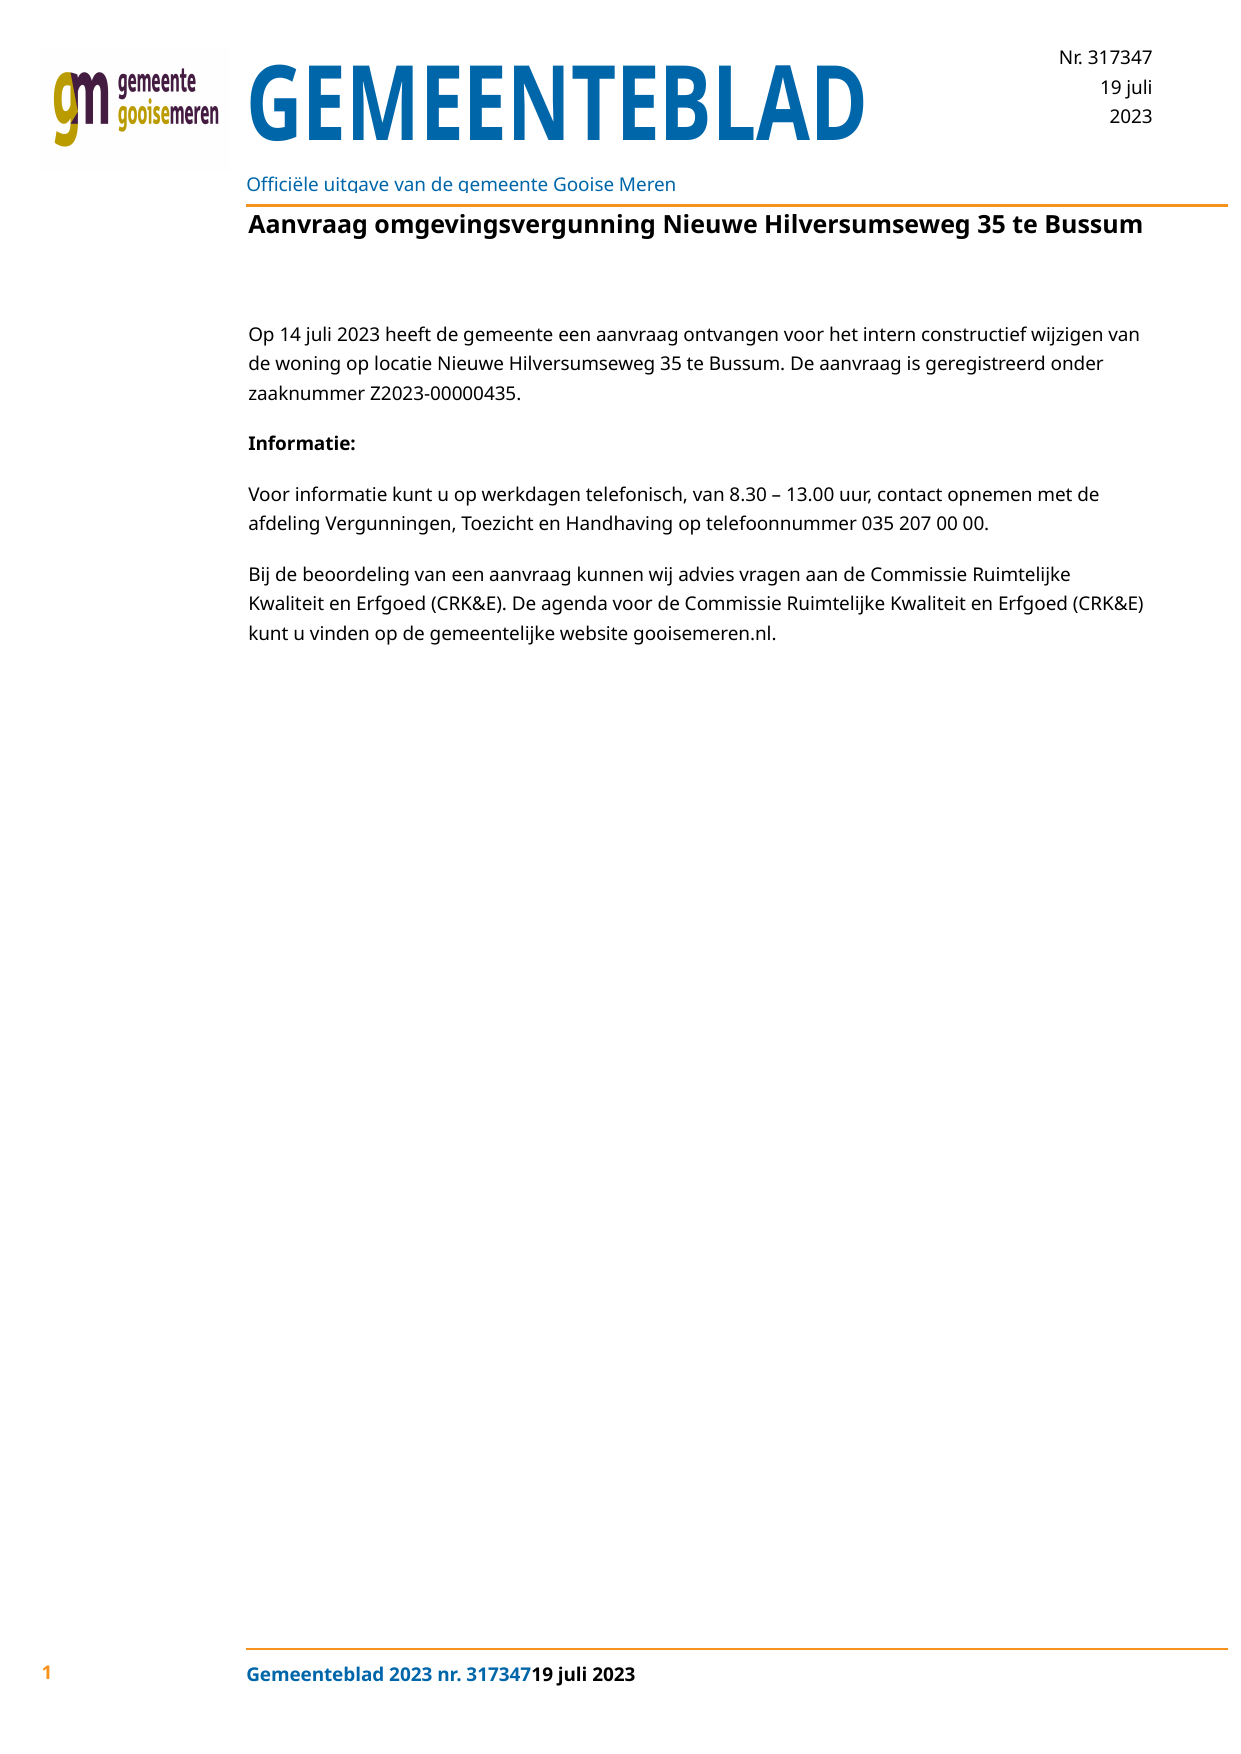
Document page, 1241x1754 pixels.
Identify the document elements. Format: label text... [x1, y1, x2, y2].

text Bij de beoordeling van een aanvraag kunnen wij advies vragen aan de Commissie Ruimtelijke Kwaliteit en Erfgoed (CRK&E). De agenda voor de Commissie Ruimtelijke Kwaliteit en Erfgoed (CRK&E) kunt u vinden op de gemeentelijke website gooisemeren.nl. [248, 561, 1152, 646]
text Op 14 juli 2023 heeft de gemeente een aanvraag ontvangen voor het intern constructief wijzigen van de woning op locatie Nieuwe Hilversumseweg 35 te Bussum. De aanvraag is geregistreerd onder zaaknummer Z2023-00000435. [248, 321, 1152, 406]
picture [41, 47, 231, 172]
text Voor informatie kunt u op werkdagen telefonisch, van 8.30 – 13.00 uur, contact opnemen met de afdeling Vergunningen, Toezicht en Handhaving op telefoonnummer 035 207 00 00. [248, 481, 1152, 536]
text Informatie: [248, 430, 1152, 456]
text Aanvraag omgevingsvergunning Nieuwe Hilversumseweg 35 te Bussum [248, 207, 1152, 241]
